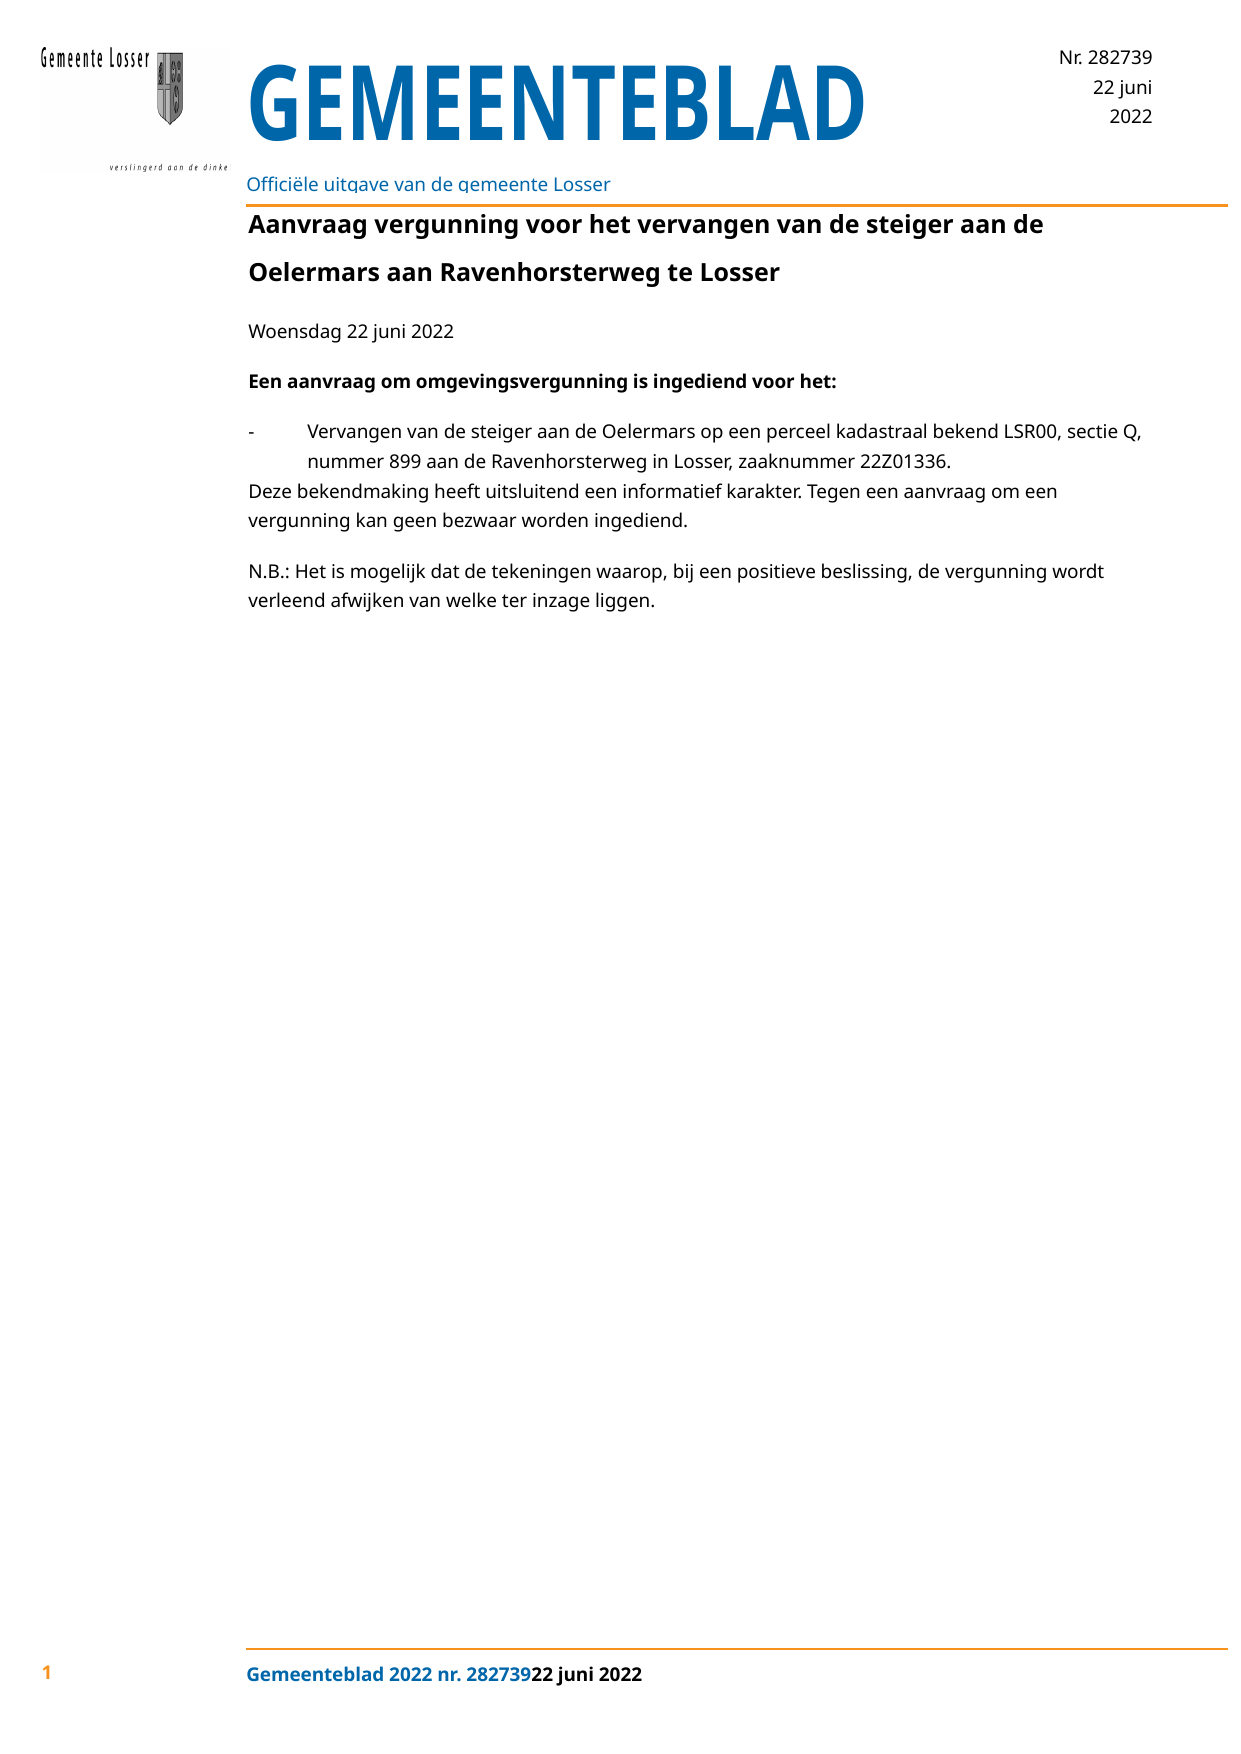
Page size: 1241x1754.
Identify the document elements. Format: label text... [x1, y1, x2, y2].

list Vervangen van de steiger aan de Oelermars op een perceel kadastraal bekend LSR00, sectie Q, nummer 899 aan de Ravenhorsterweg in Losser, zaaknummer 22Z01336. [248, 419, 1152, 474]
text Een aanvraag om omgevingsvergunning is ingediend voor het: [248, 368, 1152, 394]
picture [41, 47, 231, 172]
text Aanvraag vergunning voor het vervangen van de steiger aan de Oelermars aan Ravenhorsterweg te Losser [248, 207, 1152, 288]
text N.B.: Het is mogelijk dat de tekeningen waarop, bij een positieve beslissing, de vergunning wordt verleend afwijken van welke ter inzage liggen. [248, 558, 1152, 613]
text Deze bekendmaking heeft uitsluitend een informatief karakter. Tegen een aanvraag om een vergunning kan geen bezwaar worden ingediend. [248, 478, 1152, 533]
text Woensdag 22 juni 2022 [248, 318, 1152, 344]
